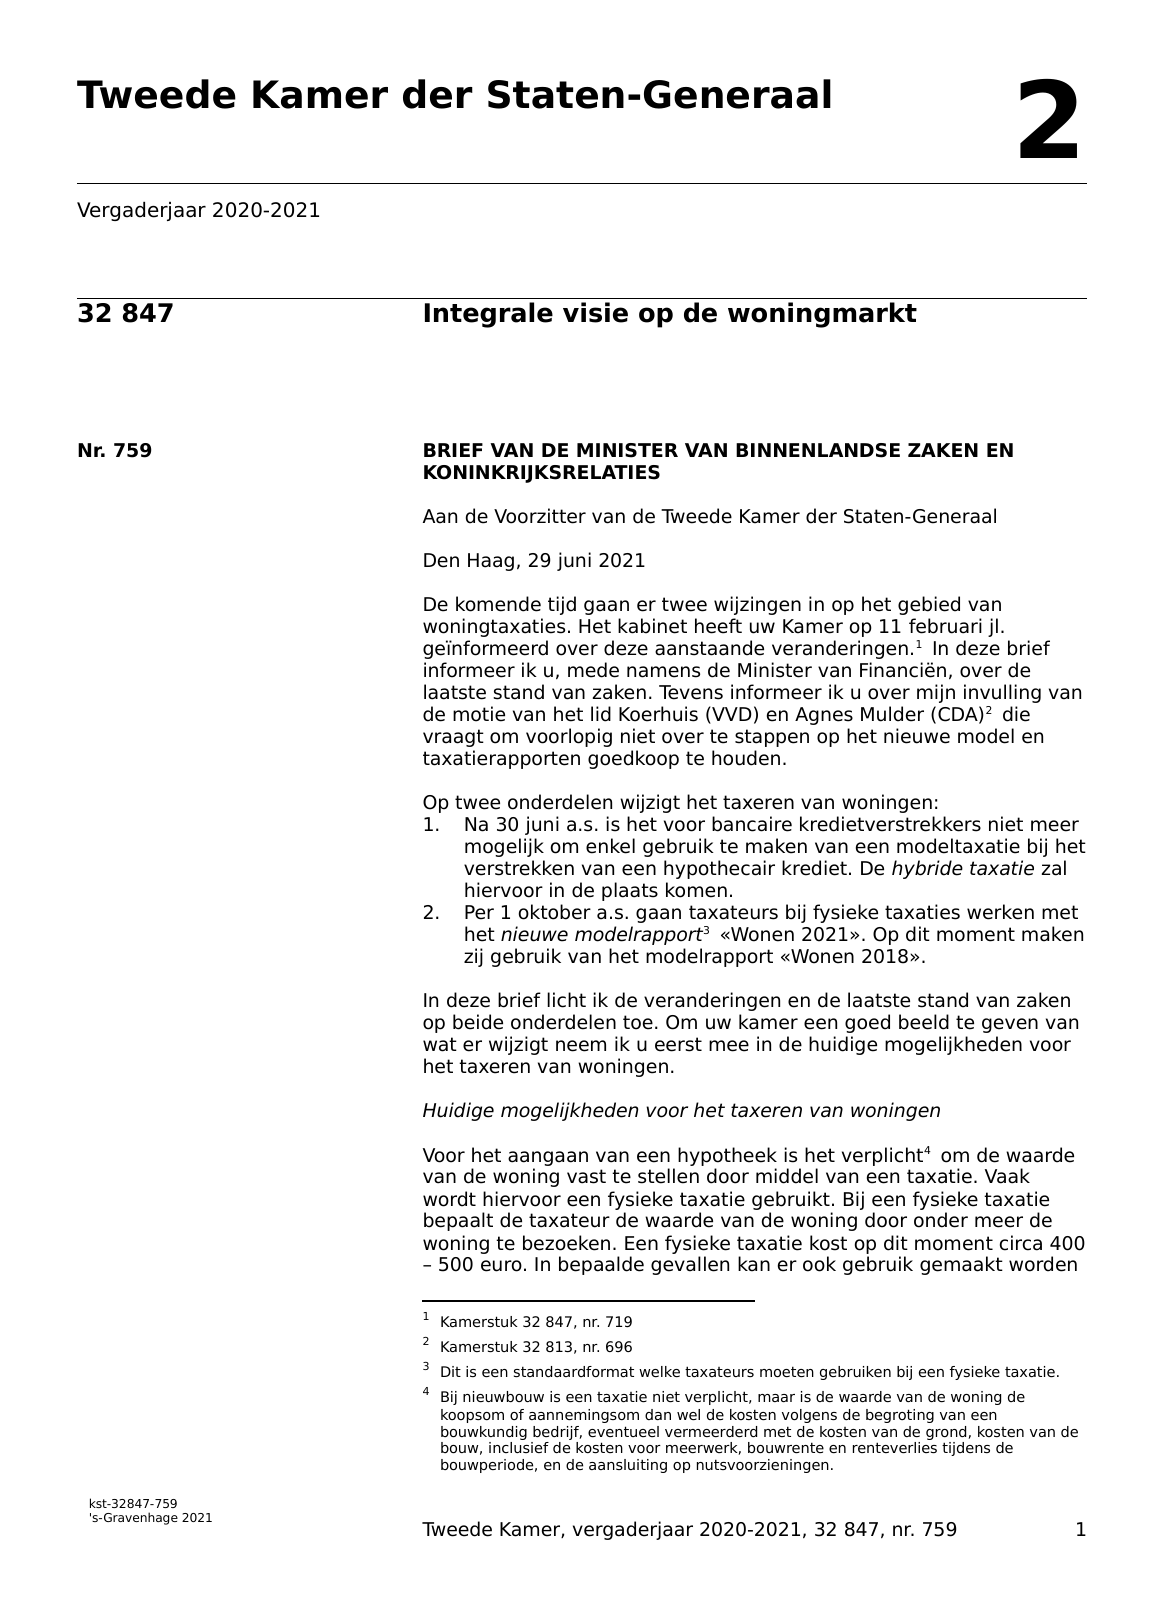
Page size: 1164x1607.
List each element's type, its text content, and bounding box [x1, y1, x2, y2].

text Aan de Voorzitter van de Tweede Kamer der Staten-Generaal [422, 506, 1087, 528]
text 1. Na 30 juni a.s. is het voor bancaire kredietverstrekkers niet meer mogelijk om enkel gebruik te maken van een modeltaxatie bij het verstrekken van een hypothecair krediet. De hybride taxatie zal hiervoor in de plaats komen. [422, 814, 1087, 902]
text Kamerstuk 32 813, nr. 696 [422, 1335, 1087, 1357]
subtitle 32 847 Integrale visie op de woningmarkt [77, 299, 1087, 329]
text kst-32847-759 [88, 1497, 323, 1511]
text Bij nieuwbouw is een taxatie niet verplicht, maar is de waarde van de woning de koopsom of aannemingsom dan wel de kosten volgens de begroting van een bouwkundig bedrijf, eventueel vermeerderd met de kosten van de grond, kosten van de bouw, inclusief de kosten voor meerwerk, bouwrente en renteverlies tijdens de bouwperiode, en de aansluiting op nutsvoorzieningen. [422, 1385, 1087, 1474]
text De komende tijd gaan er twee wijzingen in op het gebied van woningtaxaties. Het kabinet heeft uw Kamer op 11 februari jl. geïnformeerd over deze aanstaande veranderingen. In deze brief informeer ik u, mede namens de Minister van Financiën, over de laatste stand van zaken. Tevens informeer ik u over mijn invulling van de motie van het lid Koerhuis (VVD) en Agnes Mulder (CDA) die vraagt om voorlopig niet over te stappen op het nieuwe model en taxatierapporten goedkoop te houden. [422, 594, 1087, 770]
subtitle Huidige mogelijkheden voor het taxeren van woningen [422, 1100, 1087, 1122]
text Dit is een standaardformat welke taxateurs moeten gebruiken bij een fysieke taxatie. [422, 1360, 1087, 1382]
subtitle Nr. 759 BRIEF VAN DE MINISTER VAN BINNENLANDSE ZAKEN EN KONINKRIJKSRELATIES [77, 440, 1087, 484]
table_header 2 [886, 59, 1087, 183]
text 2. Per 1 oktober a.s. gaan taxateurs bij fysieke taxaties werken met het nieuwe modelrapport «Wonen 2021». Op dit moment maken zij gebruik van het modelrapport «Wonen 2018». [422, 902, 1087, 968]
text 's-Gravenhage 2021 [88, 1511, 323, 1525]
text Op twee onderdelen wijzigt het taxeren van woningen: [422, 792, 1087, 814]
text In deze brief licht ik de veranderingen en de laatste stand van zaken op beide onderdelen toe. Om uw kamer een goed beeld te geven van wat er wijzigt neem ik u eerst mee in de huidige mogelijkheden voor het taxeren van woningen. [422, 990, 1087, 1078]
table_header Tweede Kamer der Staten-Generaal [77, 59, 886, 183]
table_cell Vergaderjaar 2020-2021 [77, 184, 1087, 298]
text Voor het aangaan van een hypotheek is het verplicht om de waarde van de woning vast te stellen door middel van een taxatie. Vaak wordt hiervoor een fysieke taxatie gebruikt. Bij een fysieke taxatie bepaalt de taxateur de waarde van de woning door onder meer de woning te bezoeken. Een fysieke taxatie kost op dit moment circa 400 – 500 euro. In bepaalde gevallen kan er ook gebruik gemaakt worden [422, 1144, 1087, 1276]
text Den Haag, 29 juni 2021 [422, 550, 1087, 572]
text Kamerstuk 32 847, nr. 719 [422, 1310, 1087, 1332]
